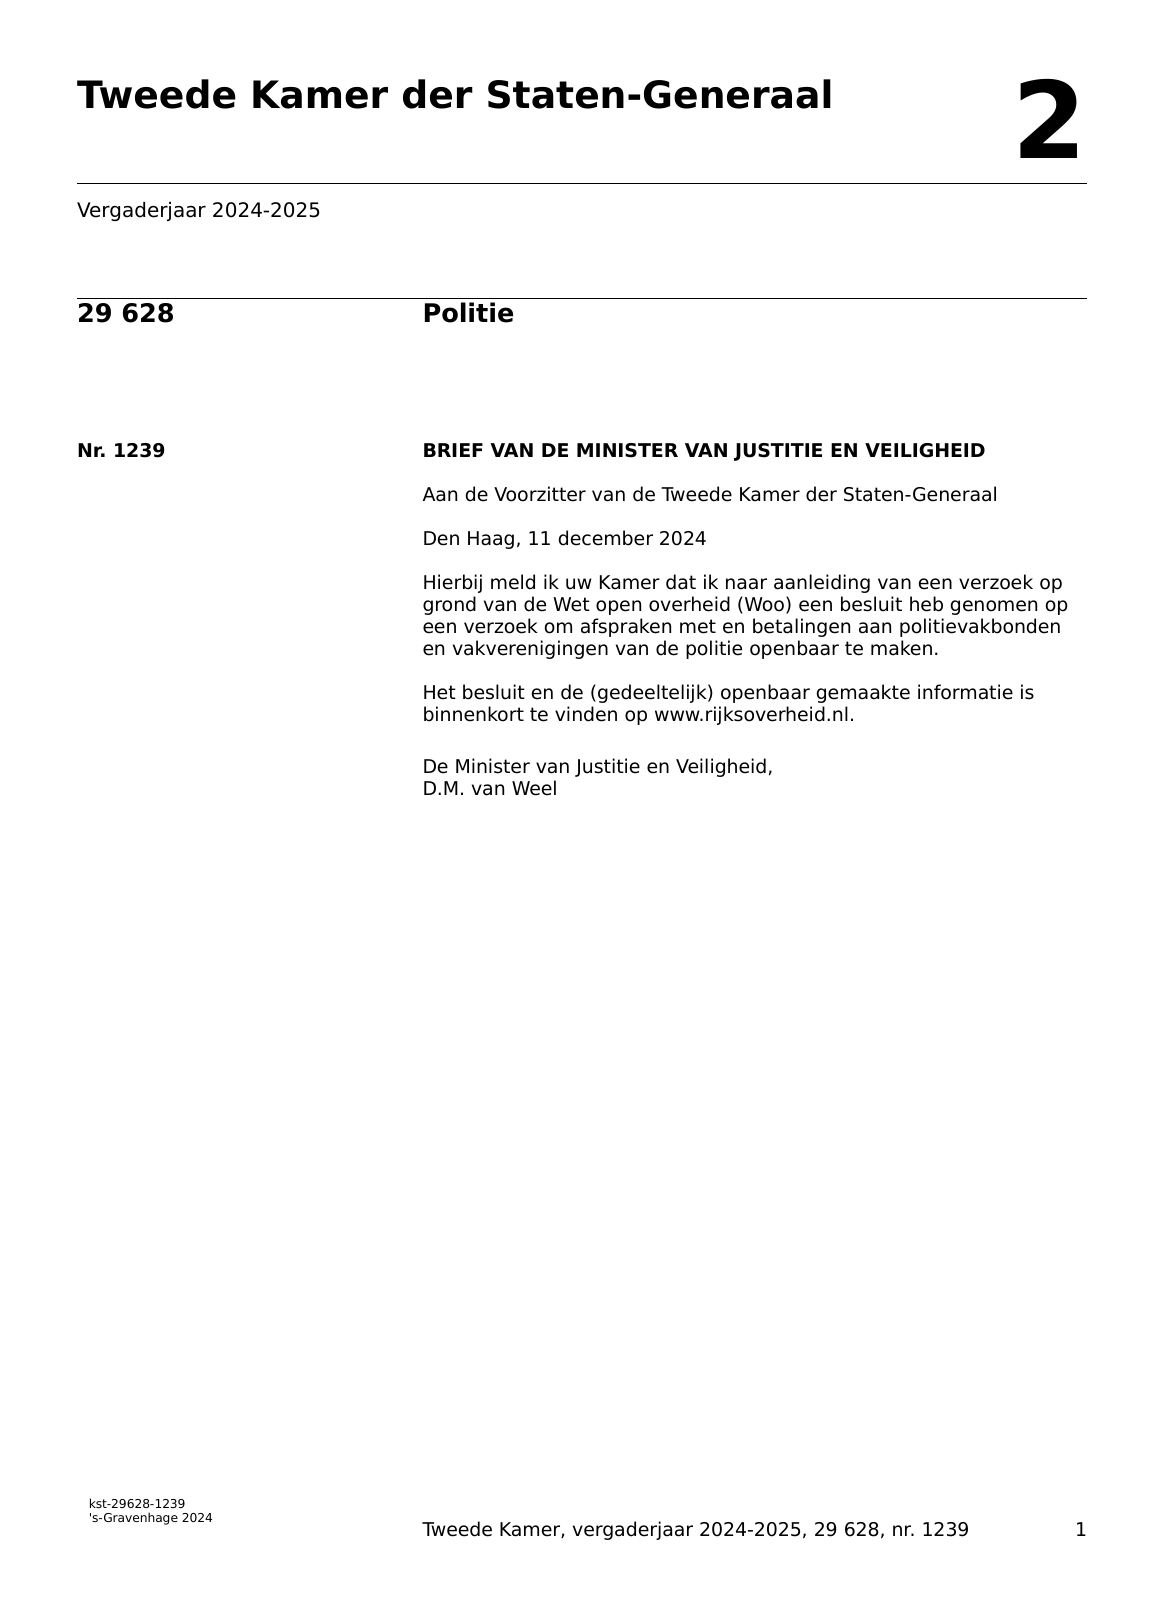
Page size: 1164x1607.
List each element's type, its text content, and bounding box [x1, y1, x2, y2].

subtitle Nr. 1239 BRIEF VAN DE MINISTER VAN JUSTITIE EN VEILIGHEID [77, 440, 1087, 462]
text Den Haag, 11 december 2024 [422, 528, 1087, 550]
text Aan de Voorzitter van de Tweede Kamer der Staten-Generaal [422, 484, 1087, 506]
text Het besluit en de (gedeeltelijk) openbaar gemaakte informatie is binnenkort te vinden op www.rijksoverheid.nl. [422, 682, 1087, 726]
table_cell Vergaderjaar 2024-2025 [77, 184, 1087, 298]
subtitle 29 628 Politie [77, 299, 1087, 329]
text kst-29628-1239 [88, 1497, 323, 1511]
table_header 2 [886, 59, 1087, 183]
text 's-Gravenhage 2024 [88, 1511, 323, 1525]
table_header Tweede Kamer der Staten-Generaal [77, 59, 886, 183]
text De Minister van Justitie en Veiligheid, D.M. van Weel [422, 756, 1087, 800]
text Hierbij meld ik uw Kamer dat ik naar aanleiding van een verzoek op grond van de Wet open overheid (Woo) een besluit heb genomen op een verzoek om afspraken met en betalingen aan politievakbonden en vakverenigingen van de politie openbaar te maken. [422, 572, 1087, 660]
